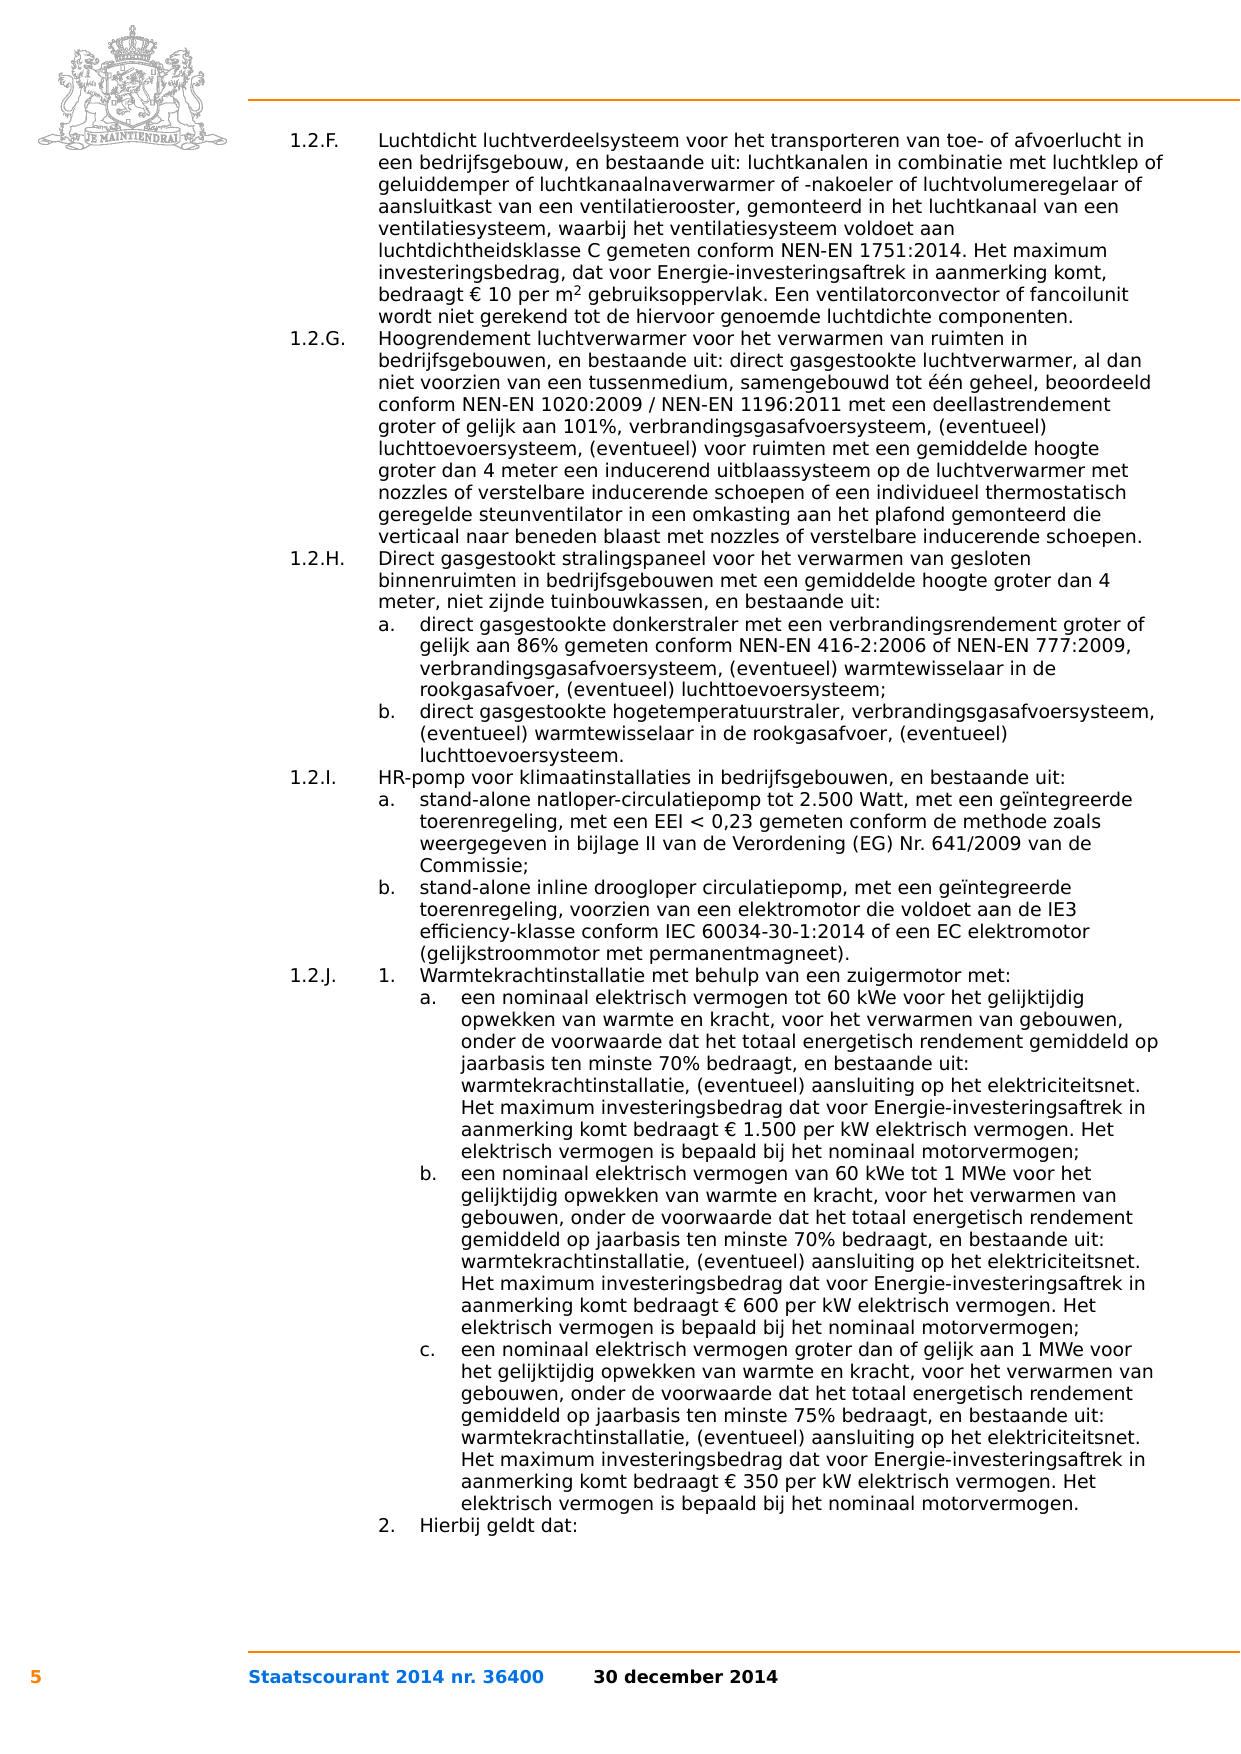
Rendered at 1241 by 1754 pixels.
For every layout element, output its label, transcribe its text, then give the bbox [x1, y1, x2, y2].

text 2. Hierbij geldt dat: [378, 1514, 1163, 1537]
text 1.2.F. Luchtdicht luchtverdeelsysteem voor het transporteren van toe- of afvoerlucht in een bedrijfsgebouw, en bestaande uit: luchtkanalen in combinatie met luchtklep of geluiddemper of luchtkanaalnaverwarmer of -nakoeler of luchtvolumeregelaar of aansluitkast van een ventilatierooster, gemonteerd in het luchtkanaal van een ventilatiesysteem, waarbij het ventilatiesysteem voldoet aan luchtdichtheidsklasse C gemeten conform NEN-EN 1751:2014. Het maximum investeringsbedrag, dat voor Energie-investeringsaftrek in aanmerking komt, bedraagt € 10 per m2 gebruiksoppervlak. Een ventilatorconvector of fancoilunit wordt niet gerekend tot de hiervoor genoemde luchtdichte componenten. [289, 130, 1163, 328]
text a. een nominaal elektrisch vermogen tot 60 kWe voor het gelijktijdig opwekken van warmte en kracht, voor het verwarmen van gebouwen, onder de voorwaarde dat het totaal energetisch rendement gemiddeld op jaarbasis ten minste 70% bedraagt, en bestaande uit: warmtekrachtinstallatie, (eventueel) aansluiting op het elektriciteitsnet. Het maximum investeringsbedrag dat voor Energie-investeringsaftrek in aanmerking komt bedraagt € 1.500 per kW elektrisch vermogen. Het elektrisch vermogen is bepaald bij het nominaal motorvermogen; [419, 987, 1163, 1163]
text b. een nominaal elektrisch vermogen van 60 kWe tot 1 MWe voor het gelijktijdig opwekken van warmte en kracht, voor het verwarmen van gebouwen, onder de voorwaarde dat het totaal energetisch rendement gemiddeld op jaarbasis ten minste 70% bedraagt, en bestaande uit: warmtekrachtinstallatie, (eventueel) aansluiting op het elektriciteitsnet. Het maximum investeringsbedrag dat voor Energie-investeringsaftrek in aanmerking komt bedraagt € 600 per kW elektrisch vermogen. Het elektrisch vermogen is bepaald bij het nominaal motorvermogen; [419, 1163, 1163, 1339]
text 1.2.I. HR-pomp voor klimaatinstallaties in bedrijfsgebouwen, en bestaande uit: [289, 767, 1163, 789]
text a. direct gasgestookte donkerstraler met een verbrandingsrendement groter of gelijk aan 86% gemeten conform NEN-EN 416-2:2006 of NEN-EN 777:2009, verbrandingsgasafvoersysteem, (eventueel) warmtewisselaar in de rookgasafvoer, (eventueel) luchttoevoersysteem; [378, 613, 1163, 701]
text 1.2.H. Direct gasgestookt stralingspaneel voor het verwarmen van gesloten binnenruimten in bedrijfsgebouwen met een gemiddelde hoogte groter dan 4 meter, niet zijnde tuinbouwkassen, en bestaande uit: [289, 547, 1163, 613]
text 1.2.J. 1. Warmtekrachtinstallatie met behulp van een zuigermotor met: [289, 965, 1163, 987]
picture [38, 25, 227, 150]
text c. een nominaal elektrisch vermogen groter dan of gelijk aan 1 MWe voor het gelijktijdig opwekken van warmte en kracht, voor het verwarmen van gebouwen, onder de voorwaarde dat het totaal energetisch rendement gemiddeld op jaarbasis ten minste 75% bedraagt, en bestaande uit: warmtekrachtinstallatie, (eventueel) aansluiting op het elektriciteitsnet. Het maximum investeringsbedrag dat voor Energie-investeringsaftrek in aanmerking komt bedraagt € 350 per kW elektrisch vermogen. Het elektrisch vermogen is bepaald bij het nominaal motorvermogen. [419, 1339, 1163, 1514]
text b. stand-alone inline droogloper circulatiepomp, met een geïntegreerde toerenregeling, voorzien van een elektromotor die voldoet aan de IE3 efficiency-klasse conform IEC 60034-30-1:2014 of een EC elektromotor (gelijkstroommotor met permanentmagneet). [378, 877, 1163, 965]
text b. direct gasgestookte hogetemperatuurstraler, verbrandingsgasafvoersysteem, (eventueel) warmtewisselaar in de rookgasafvoer, (eventueel) luchttoevoersysteem. [378, 701, 1163, 767]
text 1.2.G. Hoogrendement luchtverwarmer voor het verwarmen van ruimten in bedrijfsgebouwen, en bestaande uit: direct gasgestookte luchtverwarmer, al dan niet voorzien van een tussenmedium, samengebouwd tot één geheel, beoordeeld conform NEN-EN 1020:2009 / NEN-EN 1196:2011 met een deellastrendement groter of gelijk aan 101%, verbrandingsgasafvoersysteem, (eventueel) luchttoevoersysteem, (eventueel) voor ruimten met een gemiddelde hoogte groter dan 4 meter een inducerend uitblaassysteem op de luchtverwarmer met nozzles of verstelbare inducerende schoepen of een individueel thermostatisch geregelde steunventilator in een omkasting aan het plafond gemonteerd die verticaal naar beneden blaast met nozzles of verstelbare inducerende schoepen. [289, 328, 1163, 547]
text a. stand-alone natloper-circulatiepomp tot 2.500 Watt, met een geïntegreerde toerenregeling, met een EEI < 0,23 gemeten conform de methode zoals weergegeven in bijlage II van de Verordening (EG) Nr. 641/2009 van de Commissie; [378, 789, 1163, 877]
